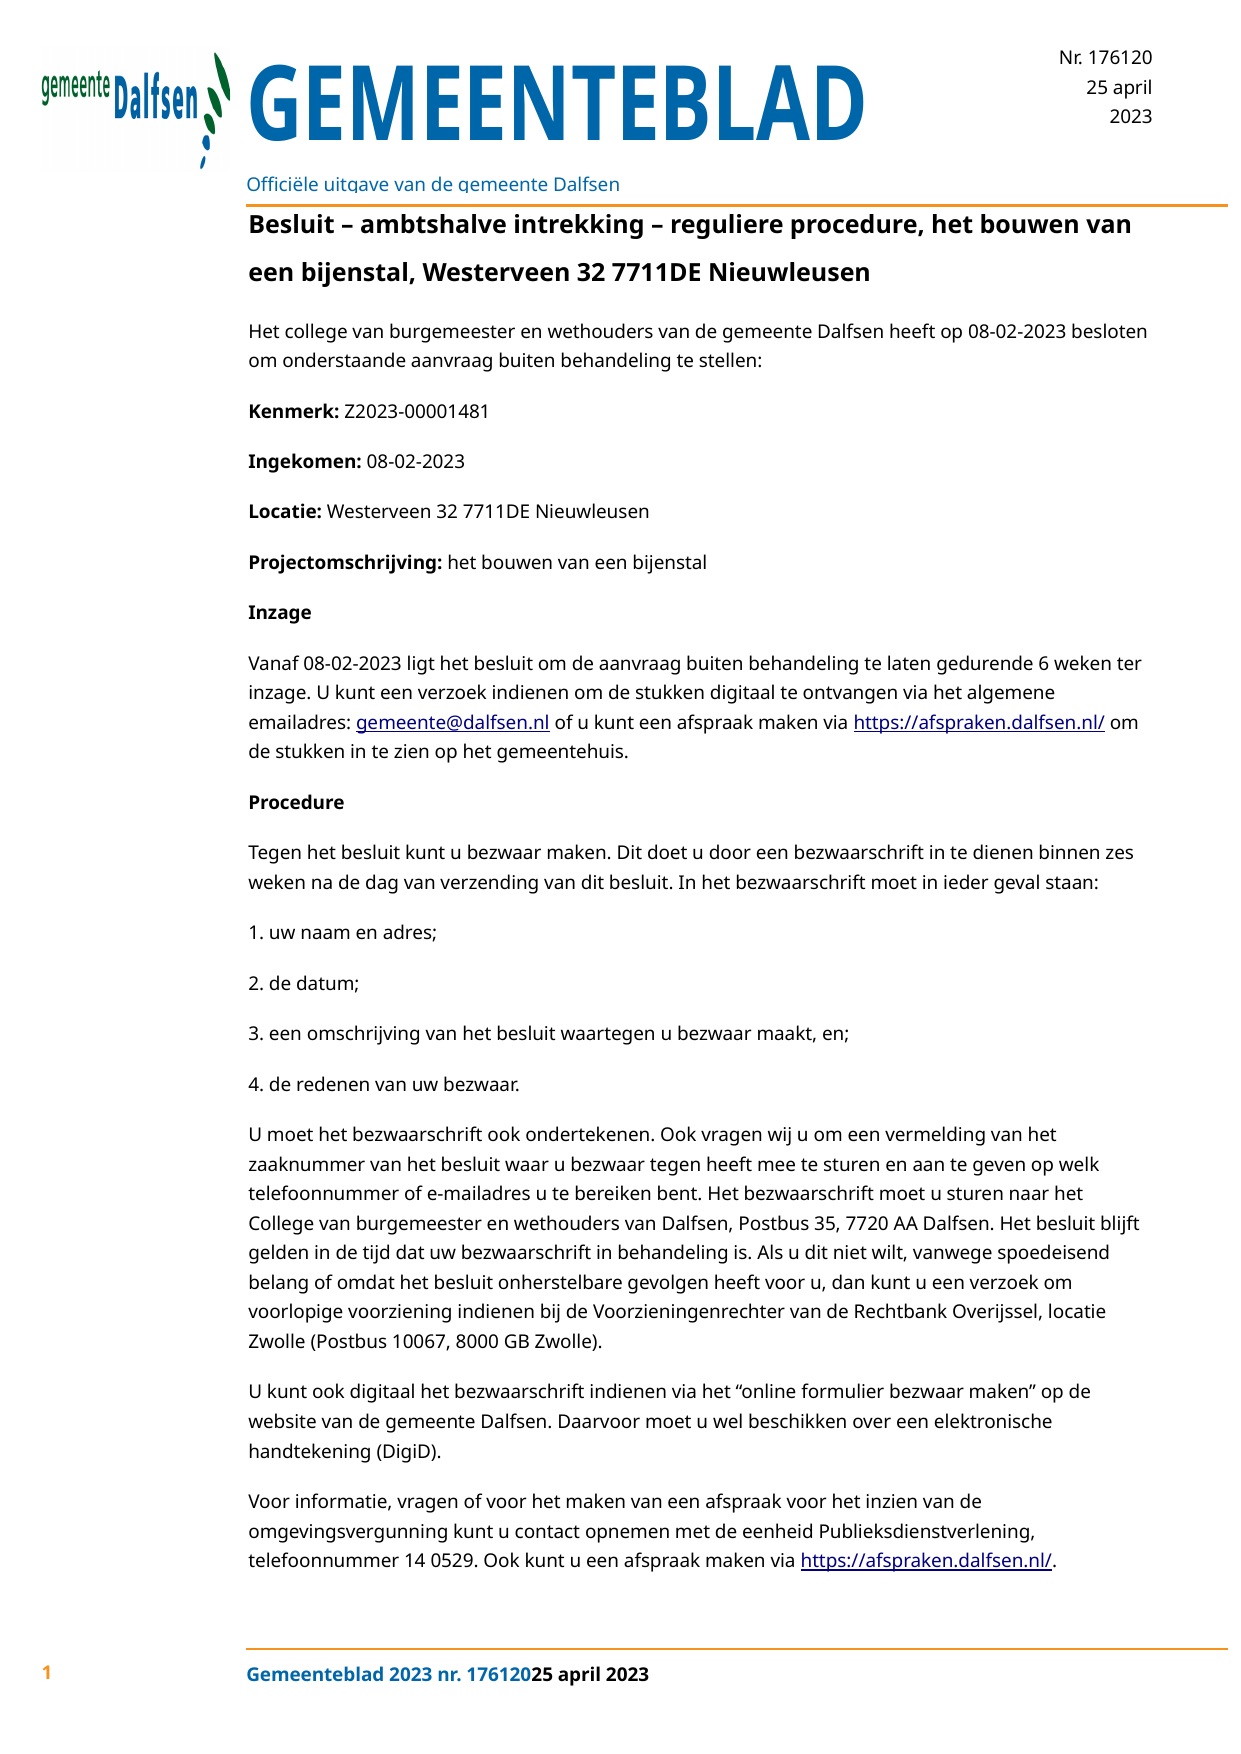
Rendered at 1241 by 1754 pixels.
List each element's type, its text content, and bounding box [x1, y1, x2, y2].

text 2. de datum; [248, 970, 1152, 996]
picture [41, 47, 231, 172]
text 3. een omschrijving van het besluit waartegen u bezwaar maakt, en; [248, 1020, 1152, 1046]
text Locatie: Westerveen 32 7711DE Nieuwleusen [248, 499, 1152, 524]
text Vanaf 08-02-2023 ligt het besluit om de aanvraag buiten behandeling te laten gedurende 6 weken ter inzage. U kunt een verzoek indienen om de stukken digitaal te ontvangen via het algemene emailadres: gemeente@dalfsen.nl of u kunt een afspraak maken via https://afspraken.dalfsen.nl/ om de stukken in te zien op het gemeentehuis. [248, 650, 1152, 764]
text 4. de redenen van uw bezwaar. [248, 1071, 1152, 1097]
text Projectomschrijving: het bouwen van een bijenstal [248, 549, 1152, 575]
text U kunt ook digitaal het bezwaarschrift indienen via het “online formulier bezwaar maken” op de website van de gemeente Dalfsen. Daarvoor moet u wel beschikken over een elektronische handtekening (DigiD). [248, 1379, 1152, 1464]
text Ingekomen: 08-02-2023 [248, 448, 1152, 474]
text Voor informatie, vragen of voor het maken van een afspraak voor het inzien van de omgevingsvergunning kunt u contact opnemen met de eenheid Publieksdienstverlening, telefoonnummer 14 0529. Ook kunt u een afspraak maken via https://afspraken.dalfsen.nl/. [248, 1488, 1152, 1573]
text Kenmerk: Z2023-00001481 [248, 398, 1152, 424]
text Het college van burgemeester en wethouders van de gemeente Dalfsen heeft op 08-02-2023 besloten om onderstaande aanvraag buiten behandeling te stellen: [248, 318, 1152, 373]
text Tegen het besluit kunt u bezwaar maken. Dit doet u door een bezwaarschrift in te dienen binnen zes weken na de dag van verzending van dit besluit. In het bezwaarschrift moet in ieder geval staan: [248, 839, 1152, 895]
text Inzage [248, 599, 1152, 625]
text U moet het bezwaarschrift ook ondertekenen. Ook vragen wij u om een vermelding van het zaaknummer van het besluit waar u bezwaar tegen heeft mee te sturen en aan te geven op welk telefoonnummer of e-mailadres u te bereiken bent. Het bezwaarschrift moet u sturen naar het College van burgemeester en wethouders van Dalfsen, Postbus 35, 7720 AA Dalfsen. Het besluit blijft gelden in de tijd dat uw bezwaarschrift in behandeling is. Als u dit niet wilt, vanwege spoedeisend belang of omdat het besluit onherstelbare gevolgen heeft voor u, dan kunt u een verzoek om voorlopige voorziening indienen bij de Voorzieningenrechter van de Rechtbank Overijssel, locatie Zwolle (Postbus 10067, 8000 GB Zwolle). [248, 1121, 1152, 1354]
text 1. uw naam en adres; [248, 919, 1152, 945]
text Besluit – ambtshalve intrekking – reguliere procedure, het bouwen van een bijenstal, Westerveen 32 7711DE Nieuwleusen [248, 207, 1152, 288]
text Procedure [248, 789, 1152, 815]
